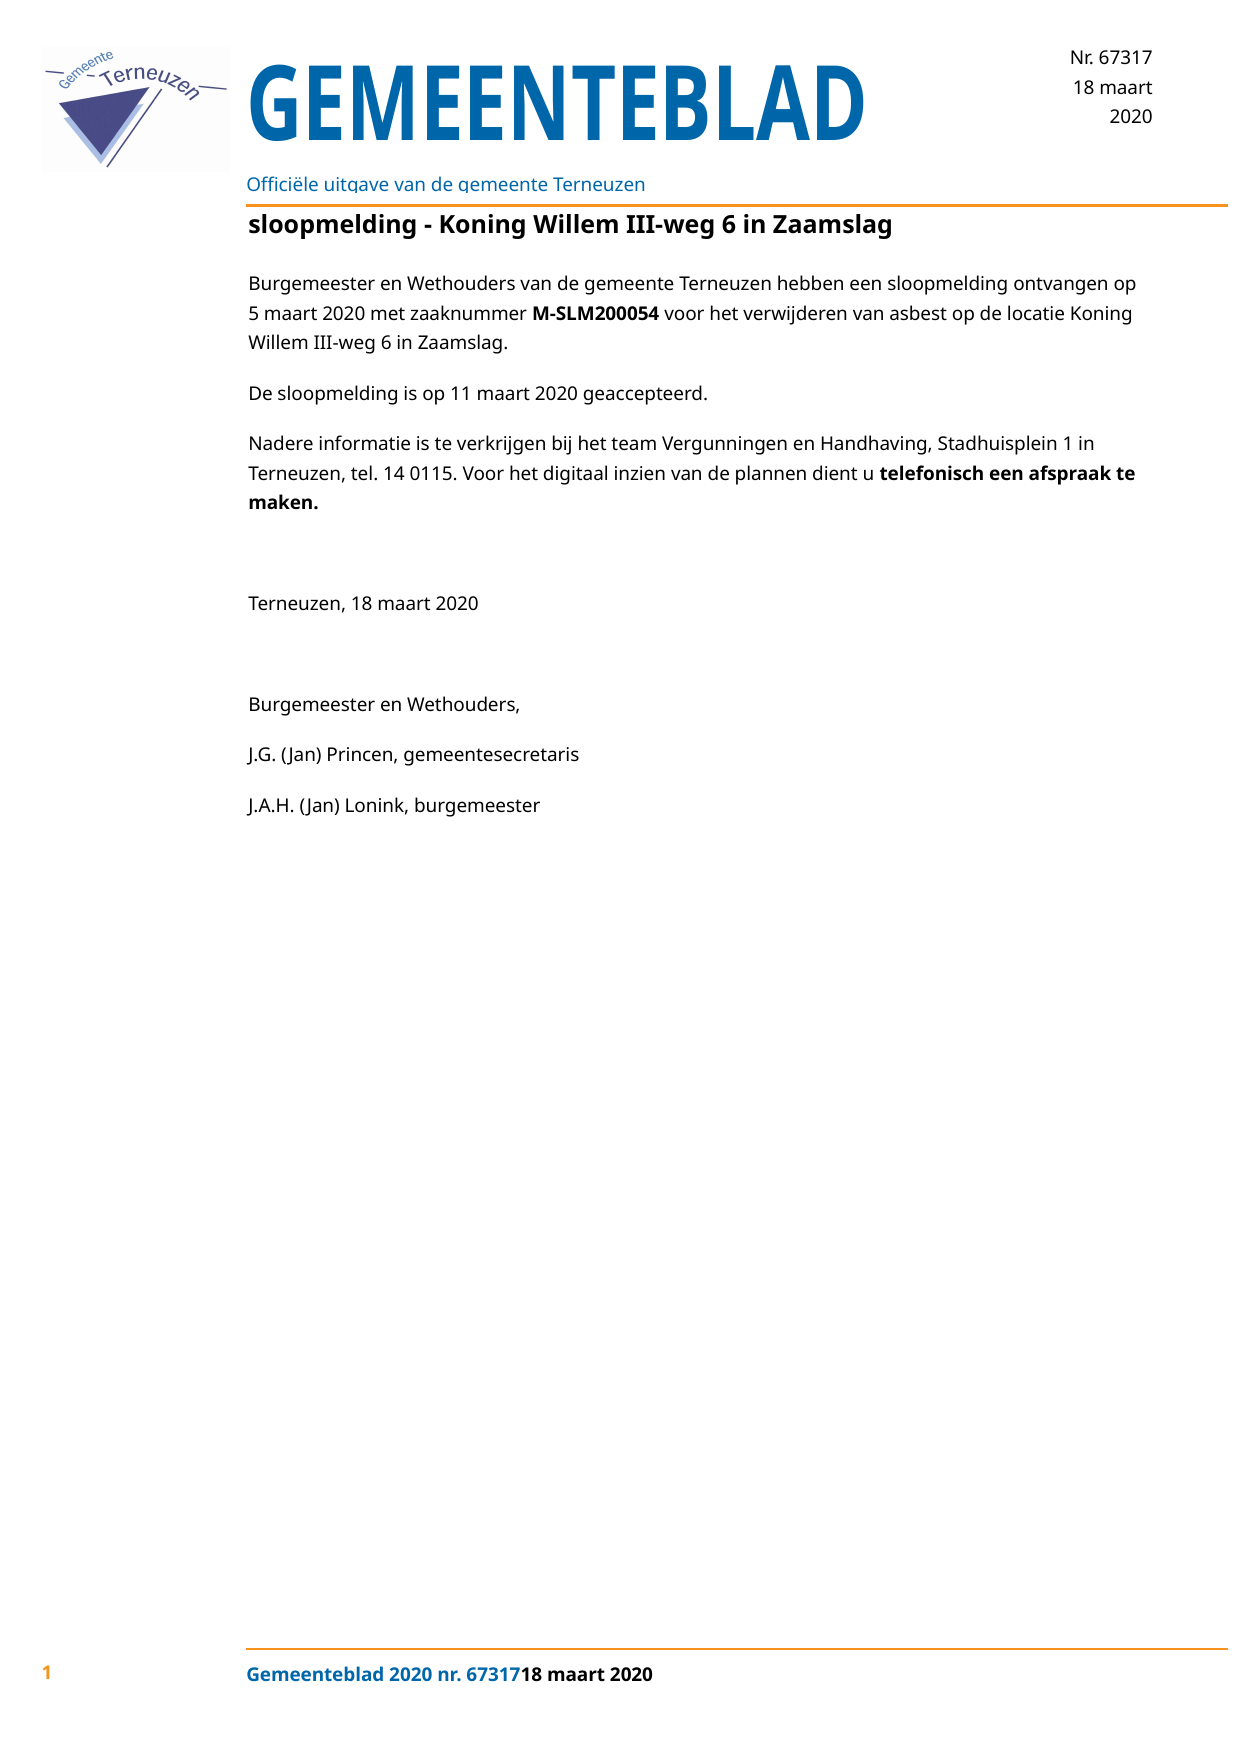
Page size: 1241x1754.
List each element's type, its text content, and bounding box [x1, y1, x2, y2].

text De sloopmelding is op 11 maart 2020 geaccepteerd. [248, 380, 1152, 406]
text Burgemeester en Wethouders, [248, 691, 1152, 717]
picture [41, 47, 231, 172]
text J.A.H. (Jan) Lonink, burgemeester [248, 792, 1152, 818]
text Terneuzen, 18 maart 2020 [248, 590, 1152, 616]
text Burgemeester en Wethouders van de gemeente Terneuzen hebben een sloopmelding ontvangen op 5 maart 2020 met zaaknummer M-SLM200054 voor het verwijderen van asbest op de locatie Koning Willem III-weg 6 in Zaamslag. [248, 270, 1152, 355]
text J.G. (Jan) Princen, gemeentesecretaris [248, 742, 1152, 767]
text Nadere informatie is te verkrijgen bij het team Vergunningen en Handhaving, Stadhuisplein 1 in Terneuzen, tel. 14 0115. Voor het digitaal inzien van de plannen dient u telefonisch een afspraak te maken. [248, 430, 1152, 515]
text sloopmelding - Koning Willem III-weg 6 in Zaamslag [248, 207, 1152, 241]
